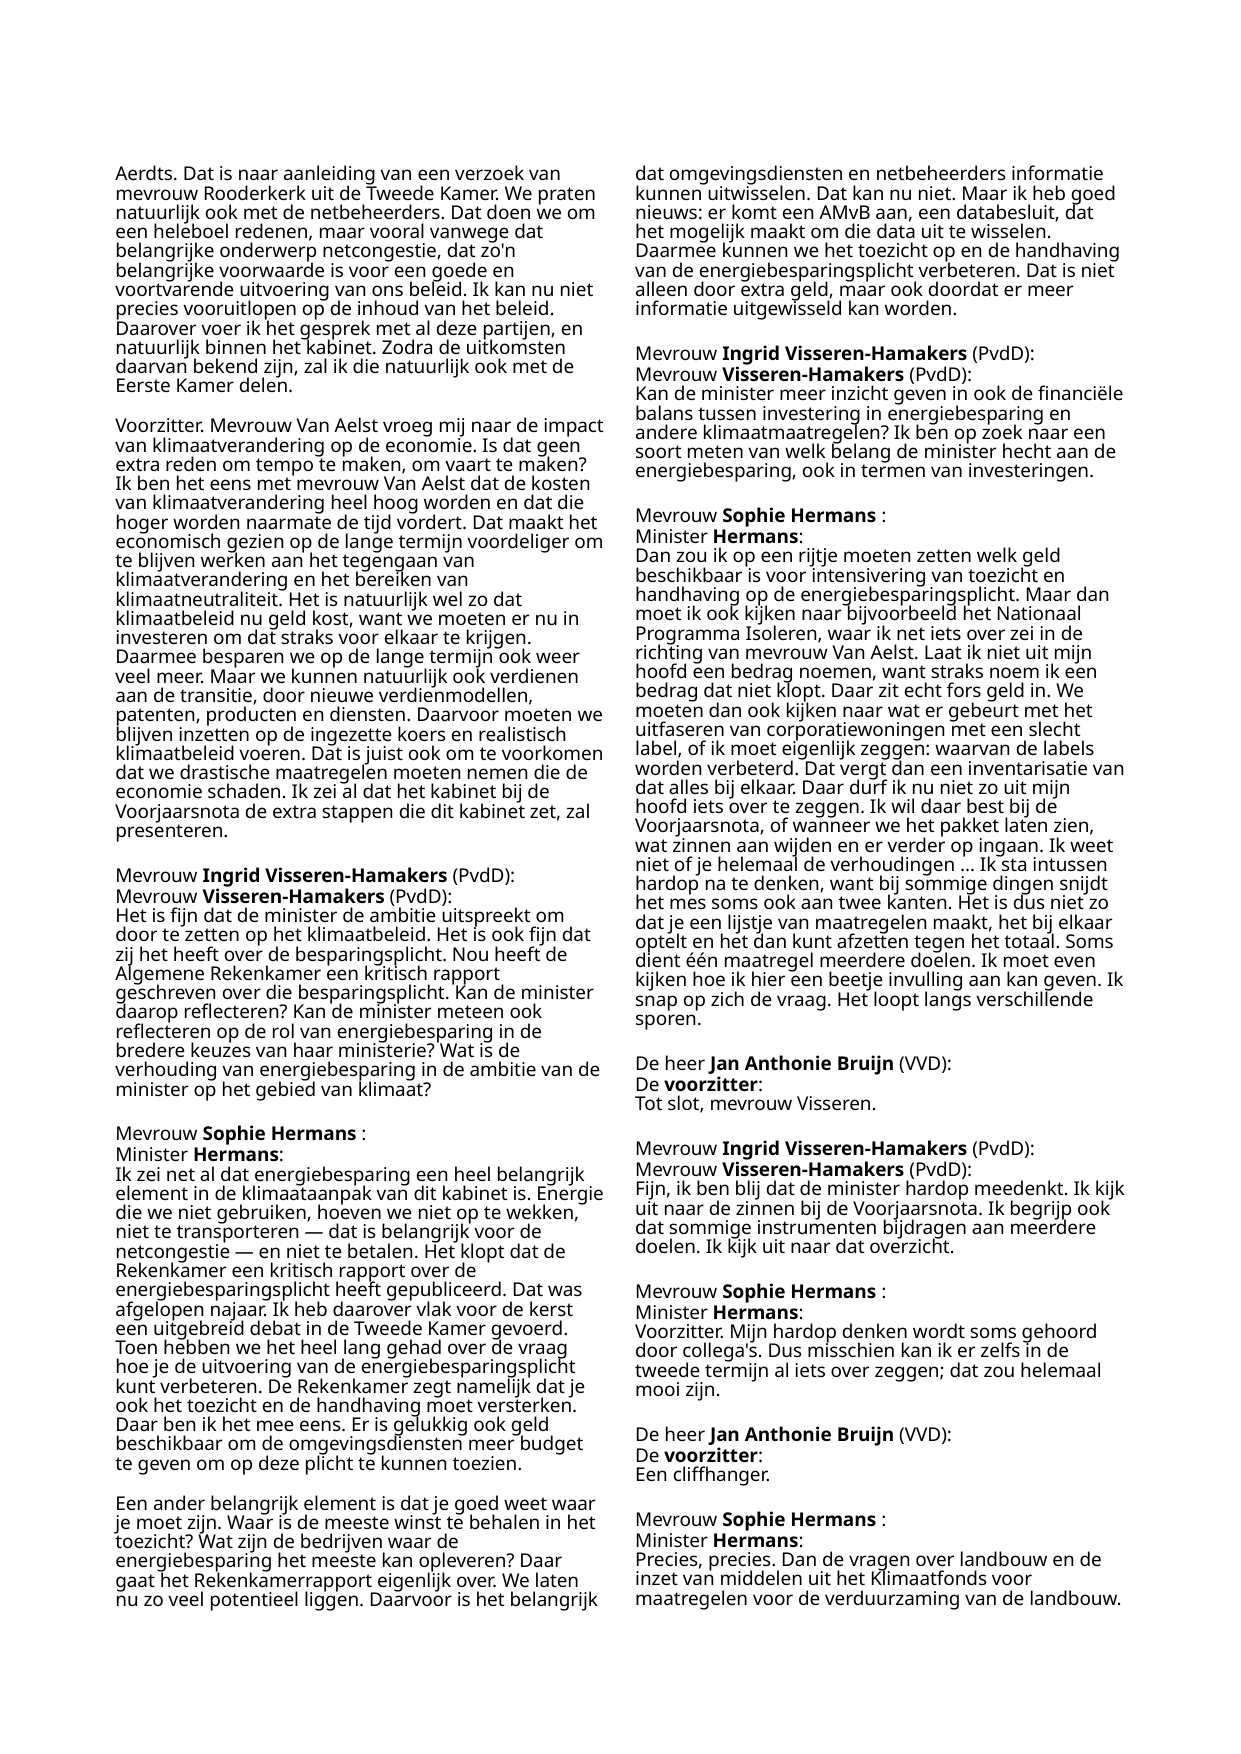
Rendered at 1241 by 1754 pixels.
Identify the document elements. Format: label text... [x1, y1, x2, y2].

text Minister Hermans: [115, 1146, 605, 1166]
text Een cliffhanger. [635, 1466, 1125, 1485]
text De voorzitter: [635, 1447, 1125, 1466]
text Een ander belangrijk element is dat je goed weet waar je moet zijn. Waar is de meeste winst te behalen in het toezicht? Wat zijn de bedrijven waar de energiebesparing het meeste kan opleveren? Daar gaat het Rekenkamerrapport eigenlijk over. We laten nu zo veel potentieel liggen. Daarvoor is het belangrijk [115, 1495, 605, 1610]
text De heer Jan Anthonie Bruijn (VVD): [635, 1050, 1125, 1076]
text dat omgevingsdiensten en netbeheerders informatie kunnen uitwisselen. Dat kan nu niet. Maar ik heb goed nieuws: er komt een AMvB aan, een databesluit, dat het mogelijk maakt om die data uit te wisselen. Daarmee kunnen we het toezicht op en de handhaving van de energiebesparingsplicht verbeteren. Dat is niet alleen door extra geld, maar ook doordat er meer informatie uitgewisseld kan worden. [635, 165, 1125, 319]
text Mevrouw Ingrid Visseren-Hamakers (PvdD): [115, 862, 605, 888]
text Tot slot, mevrouw Visseren. [635, 1095, 1125, 1114]
text Mevrouw Sophie Hermans : [635, 502, 1125, 528]
text Aerdts. Dat is naar aanleiding van een verzoek van mevrouw Rooderkerk uit de Tweede Kamer. We praten natuurlijk ook met de netbeheerders. Dat doen we om een heleboel redenen, maar vooral vanwege dat belangrijke onderwerp netcongestie, dat zo'n belangrijke voorwaarde is voor een goede en voortvarende uitvoering van ons beleid. Ik kan nu niet precies vooruitlopen op de inhoud van het beleid. Daarover voer ik het gesprek met al deze partijen, en natuurlijk binnen het kabinet. Zodra de uitkomsten daarvan bekend zijn, zal ik die natuurlijk ook met de Eerste Kamer delen. [115, 165, 605, 397]
text Ik zei net al dat energiebesparing een heel belangrijk element in de klimaataanpak van dit kabinet is. Energie die we niet gebruiken, hoeven we niet op te wekken, niet te transporteren — dat is belangrijk voor de netcongestie — en niet te betalen. Het klopt dat de Rekenkamer een kritisch rapport over de energiebesparingsplicht heeft gepubliceerd. Dat was afgelopen najaar. Ik heb daarover vlak voor de kerst een uitgebreid debat in de Tweede Kamer gevoerd. Toen hebben we het heel lang gehad over de vraag hoe je de uitvoering van de energiebesparingsplicht kunt verbeteren. De Rekenkamer zegt namelijk dat je ook het toezicht en de handhaving moet versterken. Daar ben ik het mee eens. Er is gelukkig ook geld beschikbaar om de omgevingsdiensten meer budget te geven om op deze plicht te kunnen toezien. [115, 1166, 605, 1474]
text De heer Jan Anthonie Bruijn (VVD): [635, 1421, 1125, 1447]
text Mevrouw Sophie Hermans : [115, 1121, 605, 1146]
text Mevrouw Sophie Hermans : [635, 1278, 1125, 1304]
text Kan de minister meer inzicht geven in ook de financiële balans tussen investering in energiebesparing en andere klimaatmaatregelen? Ik ben op zoek naar een soort meten van welk belang de minister hecht aan de energiebesparing, ook in termen van investeringen. [635, 385, 1125, 482]
text Mevrouw Visseren-Hamakers (PvdD): [635, 1161, 1125, 1180]
text Mevrouw Ingrid Visseren-Hamakers (PvdD): [635, 340, 1125, 366]
text Fijn, ik ben blij dat de minister hardop meedenkt. Ik kijk uit naar de zinnen bij de Voorjaarsnota. Ik begrijp ook dat sommige instrumenten bijdragen aan meerdere doelen. Ik kijk uit naar dat overzicht. [635, 1180, 1125, 1257]
text Voorzitter. Mijn hardop denken wordt soms gehoord door collega's. Dus misschien kan ik er zelfs in de tweede termijn al iets over zeggen; dat zou helemaal mooi zijn. [635, 1323, 1125, 1400]
text Precies, precies. Dan de vragen over landbouw en de inzet van middelen uit het Klimaatfonds voor maatregelen voor de verduurzaming van de landbouw. [635, 1551, 1125, 1609]
text Minister Hermans: [635, 528, 1125, 547]
text Mevrouw Visseren-Hamakers (PvdD): [635, 366, 1125, 385]
text Mevrouw Sophie Hermans : [635, 1506, 1125, 1532]
text Minister Hermans: [635, 1532, 1125, 1551]
text Voorzitter. Mevrouw Van Aelst vroeg mij naar de impact van klimaatverandering op de economie. Is dat geen extra reden om tempo te maken, om vaart te maken? Ik ben het eens met mevrouw Van Aelst dat de kosten van klimaatverandering heel hoog worden en dat die hoger worden naarmate de tijd vordert. Dat maakt het economisch gezien op de lange termijn voordeliger om te blijven werken aan het tegengaan van klimaatverandering en het bereiken van klimaatneutraliteit. Het is natuurlijk wel zo dat klimaatbeleid nu geld kost, want we moeten er nu in investeren om dat straks voor elkaar te krijgen. Daarmee besparen we op de lange termijn ook weer veel meer. Maar we kunnen natuurlijk ook verdienen aan de transitie, door nieuwe verdienmodellen, patenten, producten en diensten. Daarvoor moeten we blijven inzetten op de ingezette koers en realistisch klimaatbeleid voeren. Dat is juist ook om te voorkomen dat we drastische maatregelen moeten nemen die de economie schaden. Ik zei al dat het kabinet bij de Voorjaarsnota de extra stappen die dit kabinet zet, zal presenteren. [115, 417, 605, 841]
text Minister Hermans: [635, 1304, 1125, 1323]
text Dan zou ik op een rijtje moeten zetten welk geld beschikbaar is voor intensivering van toezicht en handhaving op de energiebesparingsplicht. Maar dan moet ik ook kijken naar bijvoorbeeld het Nationaal Programma Isoleren, waar ik net iets over zei in de richting van mevrouw Van Aelst. Laat ik niet uit mijn hoofd een bedrag noemen, want straks noem ik een bedrag dat niet klopt. Daar zit echt fors geld in. We moeten dan ook kijken naar wat er gebeurt met het uitfaseren van corporatiewoningen met een slecht label, of ik moet eigenlijk zeggen: waarvan de labels worden verbeterd. Dat vergt dan een inventarisatie van dat alles bij elkaar. Daar durf ik nu niet zo uit mijn hoofd iets over te zeggen. Ik wil daar best bij de Voorjaarsnota, of wanneer we het pakket laten zien, wat zinnen aan wijden en er verder op ingaan. Ik weet niet of je helemaal de verhoudingen … Ik sta intussen hardop na te denken, want bij sommige dingen snijdt het mes soms ook aan twee kanten. Het is dus niet zo dat je een lijstje van maatregelen maakt, het bij elkaar optelt en het dan kunt afzetten tegen het totaal. Soms dient één maatregel meerdere doelen. Ik moet even kijken hoe ik hier een beetje invulling aan kan geven. Ik snap op zich de vraag. Het loopt langs verschillende sporen. [635, 547, 1125, 1029]
text De voorzitter: [635, 1076, 1125, 1095]
text Mevrouw Ingrid Visseren-Hamakers (PvdD): [635, 1135, 1125, 1161]
text Mevrouw Visseren-Hamakers (PvdD): [115, 888, 605, 907]
text Het is fijn dat de minister de ambitie uitspreekt om door te zetten op het klimaatbeleid. Het is ook fijn dat zij het heeft over de besparingsplicht. Nou heeft de Algemene Rekenkamer een kritisch rapport geschreven over die besparingsplicht. Kan de minister daarop reflecteren? Kan de minister meteen ook reflecteren op de rol van energiebesparing in de bredere keuzes van haar ministerie? Wat is de verhouding van energiebesparing in de ambitie van de minister op het gebied van klimaat? [115, 907, 605, 1100]
